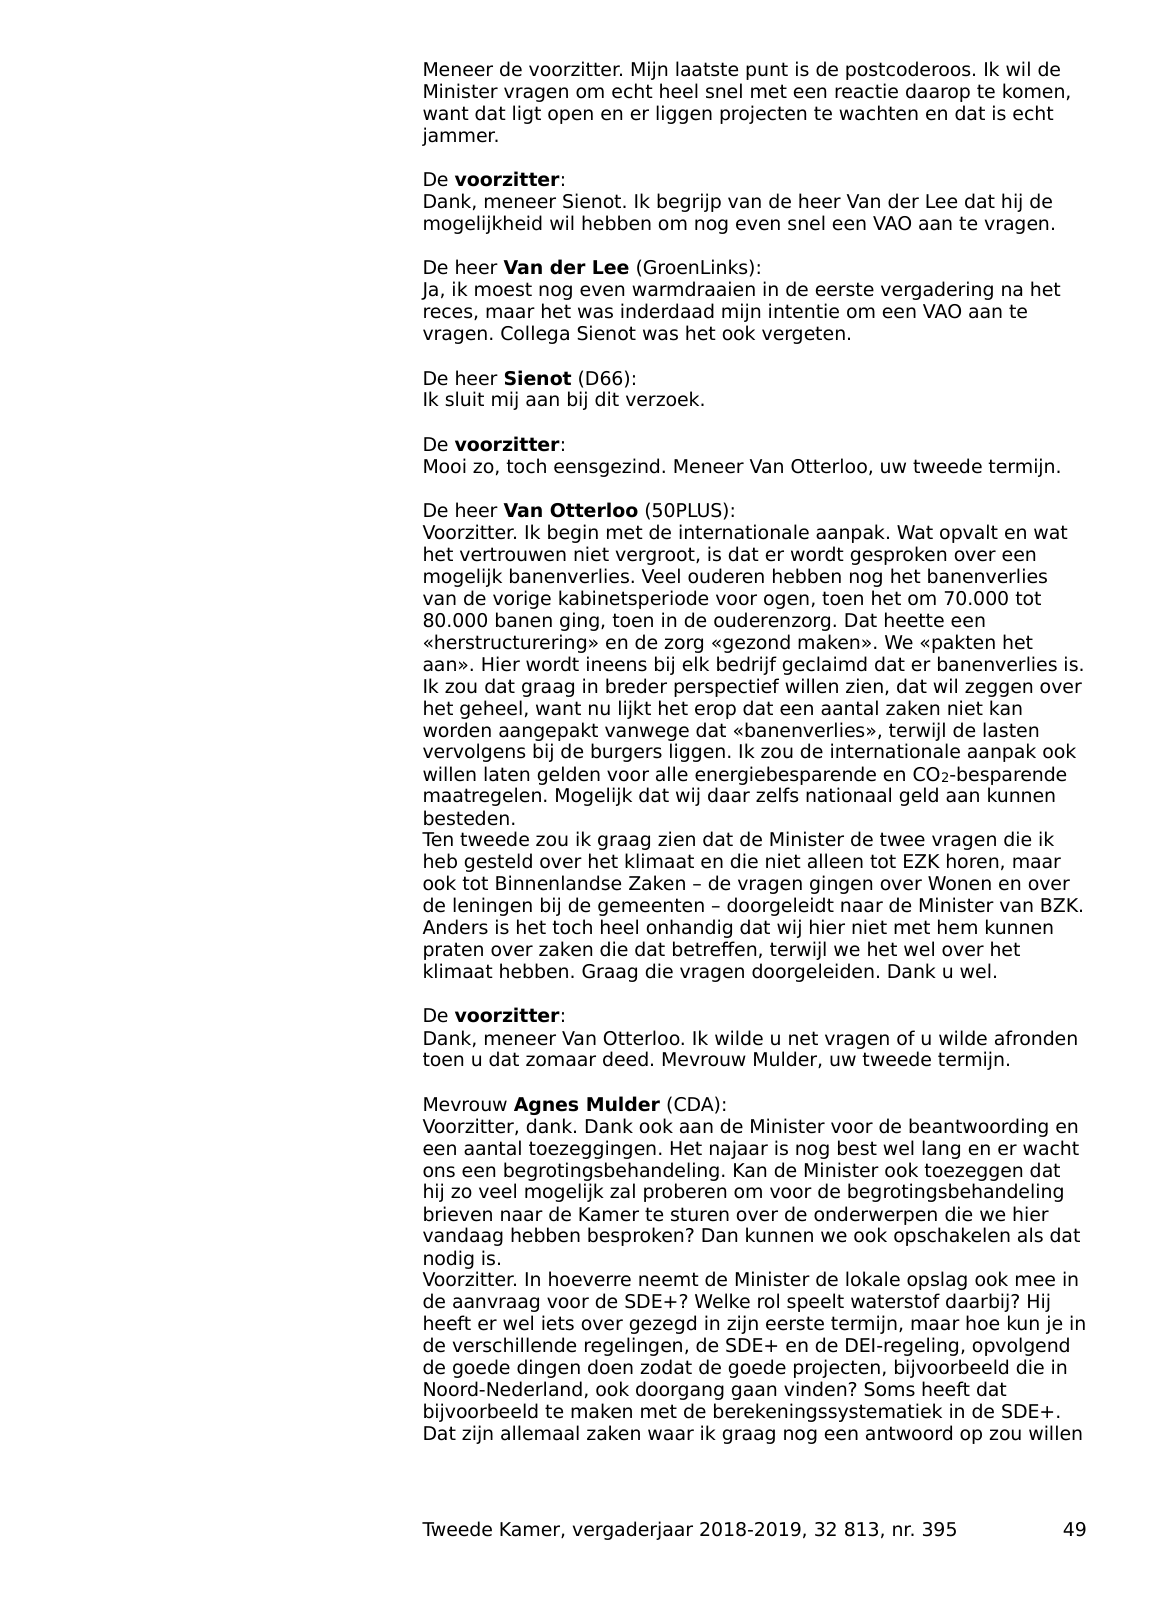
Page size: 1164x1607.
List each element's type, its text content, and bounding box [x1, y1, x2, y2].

text Dank, meneer Van Otterloo. Ik wilde u net vragen of u wilde afronden toen u dat zomaar deed. Mevrouw Mulder, uw tweede termijn. [422, 1027, 1087, 1071]
text De heer Sienot (D66): [422, 367, 1087, 389]
text Ten tweede zou ik graag zien dat de Minister de twee vragen die ik heb gesteld over het klimaat en die niet alleen tot EZK horen, maar ook tot Binnenlandse Zaken – de vragen gingen over Wonen en over de leningen bij de gemeenten – doorgeleidt naar de Minister van BZK. Anders is het toch heel onhandig dat wij hier niet met hem kunnen praten over zaken die dat betreffen, terwijl we het wel over het klimaat hebben. Graag die vragen doorgeleiden. Dank u wel. [422, 829, 1087, 983]
text Meneer de voorzitter. Mijn laatste punt is de postcoderoos. Ik wil de Minister vragen om echt heel snel met een reactie daarop te komen, want dat ligt open en er liggen projecten te wachten en dat is echt jammer. [422, 59, 1087, 147]
text De voorzitter: [422, 1005, 1087, 1027]
text Ja, ik moest nog even warmdraaien in de eerste vergadering na het reces, maar het was inderdaad mijn intentie om een VAO aan te vragen. Collega Sienot was het ook vergeten. [422, 279, 1087, 345]
text Mooi zo, toch eensgezind. Meneer Van Otterloo, uw tweede termijn. [422, 456, 1087, 477]
text De heer Van Otterloo (50PLUS): [422, 500, 1087, 522]
text Voorzitter, dank. Dank ook aan de Minister voor de beantwoording en een aantal toezeggingen. Het najaar is nog best wel lang en er wacht ons een begrotingsbehandeling. Kan de Minister ook toezeggen dat hij zo veel mogelijk zal proberen om voor de begrotingsbehandeling brieven naar de Kamer te sturen over de onderwerpen die we hier vandaag hebben besproken? Dan kunnen we ook opschakelen als dat nodig is. [422, 1116, 1087, 1269]
text Mevrouw Agnes Mulder (CDA): [422, 1093, 1087, 1116]
text Dank, meneer Sienot. Ik begrijp van de heer Van der Lee dat hij de mogelijkheid wil hebben om nog even snel een VAO aan te vragen. [422, 191, 1087, 235]
text De heer Van der Lee (GroenLinks): [422, 257, 1087, 279]
text De voorzitter: [422, 169, 1087, 191]
text Voorzitter. In hoeverre neemt de Minister de lokale opslag ook mee in de aanvraag voor de SDE+? Welke rol speelt waterstof daarbij? Hij heeft er wel iets over gezegd in zijn eerste termijn, maar hoe kun je in de verschillende regelingen, de SDE+ en de DEI-regeling, opvolgend de goede dingen doen zodat de goede projecten, bijvoorbeeld die in Noord-Nederland, ook doorgang gaan vinden? Soms heeft dat bijvoorbeeld te maken met de berekeningssystematiek in de SDE+. Dat zijn allemaal zaken waar ik graag nog een antwoord op zou willen [422, 1269, 1087, 1445]
text Ik sluit mij aan bij dit verzoek. [422, 389, 1087, 411]
text Voorzitter. Ik begin met de internationale aanpak. Wat opvalt en wat het vertrouwen niet vergroot, is dat er wordt gesproken over een mogelijk banenverlies. Veel ouderen hebben nog het banenverlies van de vorige kabinetsperiode voor ogen, toen het om 70.000 tot 80.000 banen ging, toen in de ouderenzorg. Dat heette een «herstructurering» en de zorg «gezond maken». We «pakten het aan». Hier wordt ineens bij elk bedrijf geclaimd dat er banenverlies is. Ik zou dat graag in breder perspectief willen zien, dat wil zeggen over het geheel, want nu lijkt het erop dat een aantal zaken niet kan worden aangepakt vanwege dat «banenverlies», terwijl de lasten vervolgens bij de burgers liggen. Ik zou de internationale aanpak ook willen laten gelden voor alle energiebesparende en CO2-besparende maatregelen. Mogelijk dat wij daar zelfs nationaal geld aan kunnen besteden. [422, 522, 1087, 829]
text De voorzitter: [422, 433, 1087, 456]
